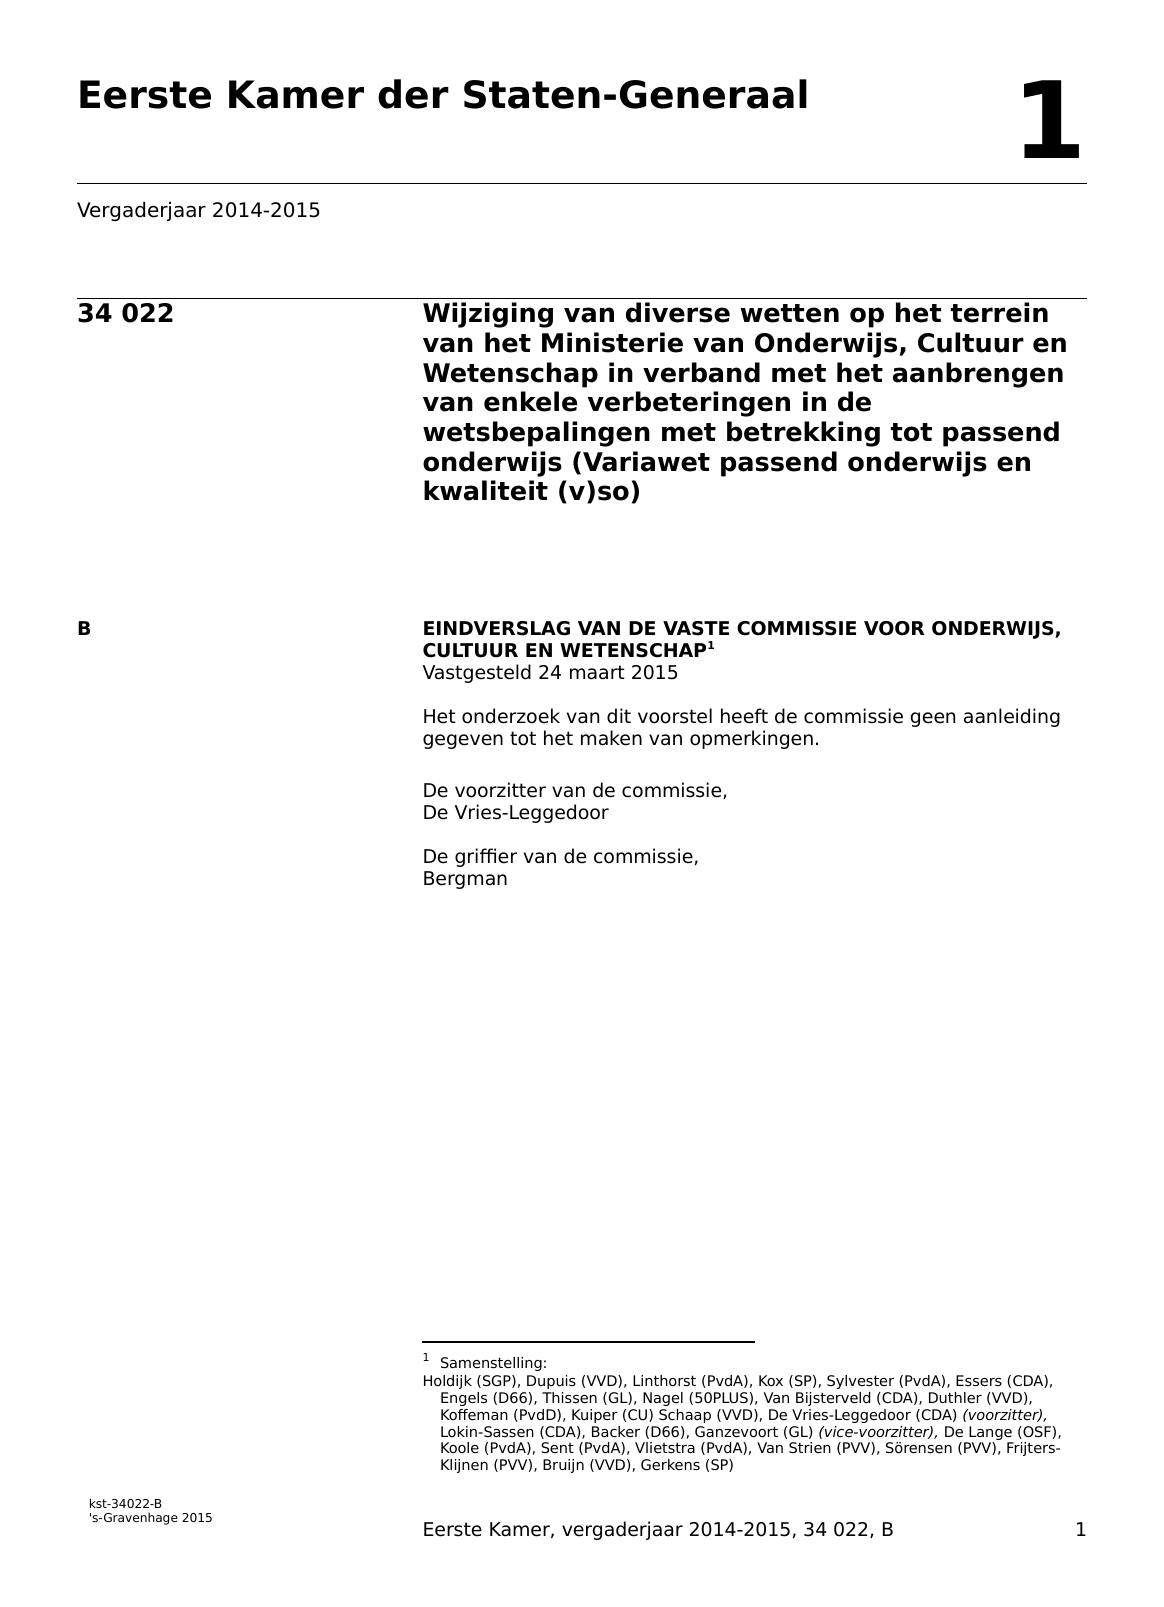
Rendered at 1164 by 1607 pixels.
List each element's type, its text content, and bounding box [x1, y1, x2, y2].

table_cell Vergaderjaar 2014-2015 [77, 184, 1087, 298]
subtitle 34 022 Wijziging van diverse wetten op het terrein van het Ministerie van Onderwijs, Cultuur en Wetenschap in verband met het aanbrengen van enkele verbeteringen in de wetsbepalingen met betrekking tot passend onderwijs (Variawet passend onderwijs en kwaliteit (v)so) [77, 299, 1087, 507]
subtitle B EINDVERSLAG VAN DE VASTE COMMISSIE VOOR ONDERWIJS, CULTUUR EN WETENSCHAP [77, 618, 1087, 662]
text De griffier van de commissie, Bergman [422, 846, 1087, 890]
text Vastgesteld 24 maart 2015 [422, 662, 1087, 684]
text De voorzitter van de commissie, De Vries-Leggedoor [422, 780, 1087, 824]
table_header Eerste Kamer der Staten-Generaal [77, 59, 886, 183]
text kst-34022-B [88, 1497, 323, 1511]
text Het onderzoek van dit voorstel heeft de commissie geen aanleiding gegeven tot het maken van opmerkingen. [422, 706, 1087, 750]
table_header 1 [886, 59, 1087, 183]
text Samenstelling: [422, 1351, 1087, 1373]
text Holdijk (SGP), Dupuis (VVD), Linthorst (PvdA), Kox (SP), Sylvester (PvdA), Essers (CDA), Engels (D66), Thissen (GL), Nagel (50PLUS), Van Bijsterveld (CDA), Duthler (VVD), Koffeman (PvdD), Kuiper (CU) Schaap (VVD), De Vries-Leggedoor (CDA) (voorzitter), Lokin-Sassen (CDA), Backer (D66), Ganzevoort (GL) (vice-voorzitter), De Lange (OSF), Koole (PvdA), Sent (PvdA), Vlietstra (PvdA), Van Strien (PVV), Sörensen (PVV), Frijters-Klijnen (PVV), Bruijn (VVD), Gerkens (SP) [422, 1373, 1087, 1474]
text 's-Gravenhage 2015 [88, 1511, 323, 1525]
